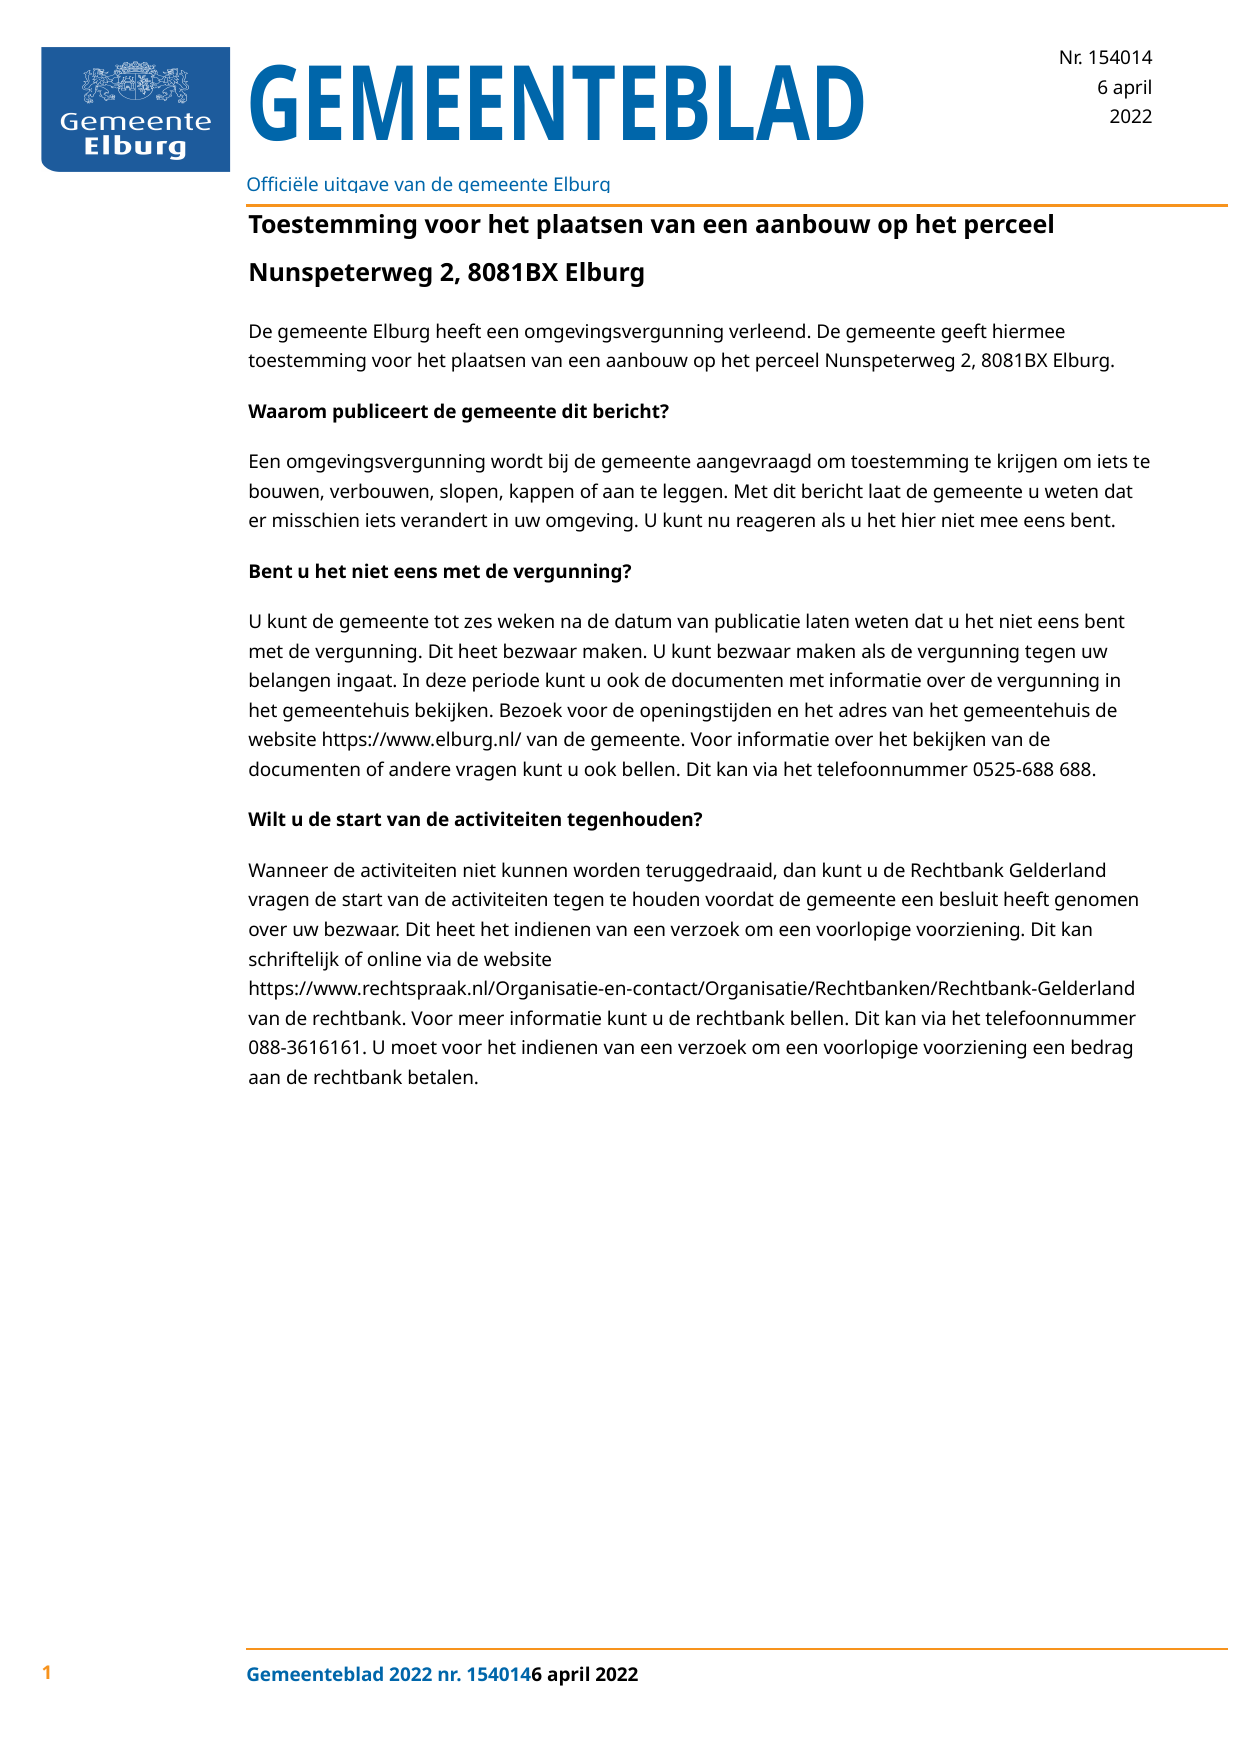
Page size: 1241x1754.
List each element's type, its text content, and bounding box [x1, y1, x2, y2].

text U kunt de gemeente tot zes weken na de datum van publicatie laten weten dat u het niet eens bent met de vergunning. Dit heet bezwaar maken. U kunt bezwaar maken als de vergunning tegen uw belangen ingaat. In deze periode kunt u ook de documenten met informatie over de vergunning in het gemeentehuis bekijken. Bezoek voor de openingstijden en het adres van het gemeentehuis de website https://www.elburg.nl/ van de gemeente. Voor informatie over het bekijken van de documenten of andere vragen kunt u ook bellen. Dit kan via het telefoonnummer 0525-688 688. [248, 608, 1152, 782]
text Waarom publiceert de gemeente dit bericht? [248, 398, 1152, 424]
text Wanneer de activiteiten niet kunnen worden teruggedraaid, dan kunt u de Rechtbank Gelderland vragen de start van de activiteiten tegen te houden voordat de gemeente een besluit heeft genomen over uw bezwaar. Dit heet het indienen van een verzoek om een voorlopige voorziening. Dit kan schriftelijk of online via de website https://www.rechtspraak.nl/Organisatie-en-contact/Organisatie/Rechtbanken/Rechtbank-Gelderland van de rechtbank. Voor meer informatie kunt u de rechtbank bellen. Dit kan via het telefoonnummer 088-3616161. U moet voor het indienen van een verzoek om een voorlopige voorziening een bedrag aan de rechtbank betalen. [248, 857, 1152, 1090]
text Wilt u de start van de activiteiten tegenhouden? [248, 807, 1152, 832]
text De gemeente Elburg heeft een omgevingsvergunning verleend. De gemeente geeft hiermee toestemming voor het plaatsen van een aanbouw op het perceel Nunspeterweg 2, 8081BX Elburg. [248, 318, 1152, 373]
text Een omgevingsvergunning wordt bij de gemeente aangevraagd om toestemming te krijgen om iets te bouwen, verbouwen, slopen, kappen of aan te leggen. Met dit bericht laat de gemeente u weten dat er misschien iets verandert in uw omgeving. U kunt nu reageren als u het hier niet mee eens bent. [248, 448, 1152, 533]
picture [41, 47, 231, 172]
text Bent u het niet eens met de vergunning? [248, 558, 1152, 584]
text Toestemming voor het plaatsen van een aanbouw op het perceel Nunspeterweg 2, 8081BX Elburg [248, 207, 1152, 288]
